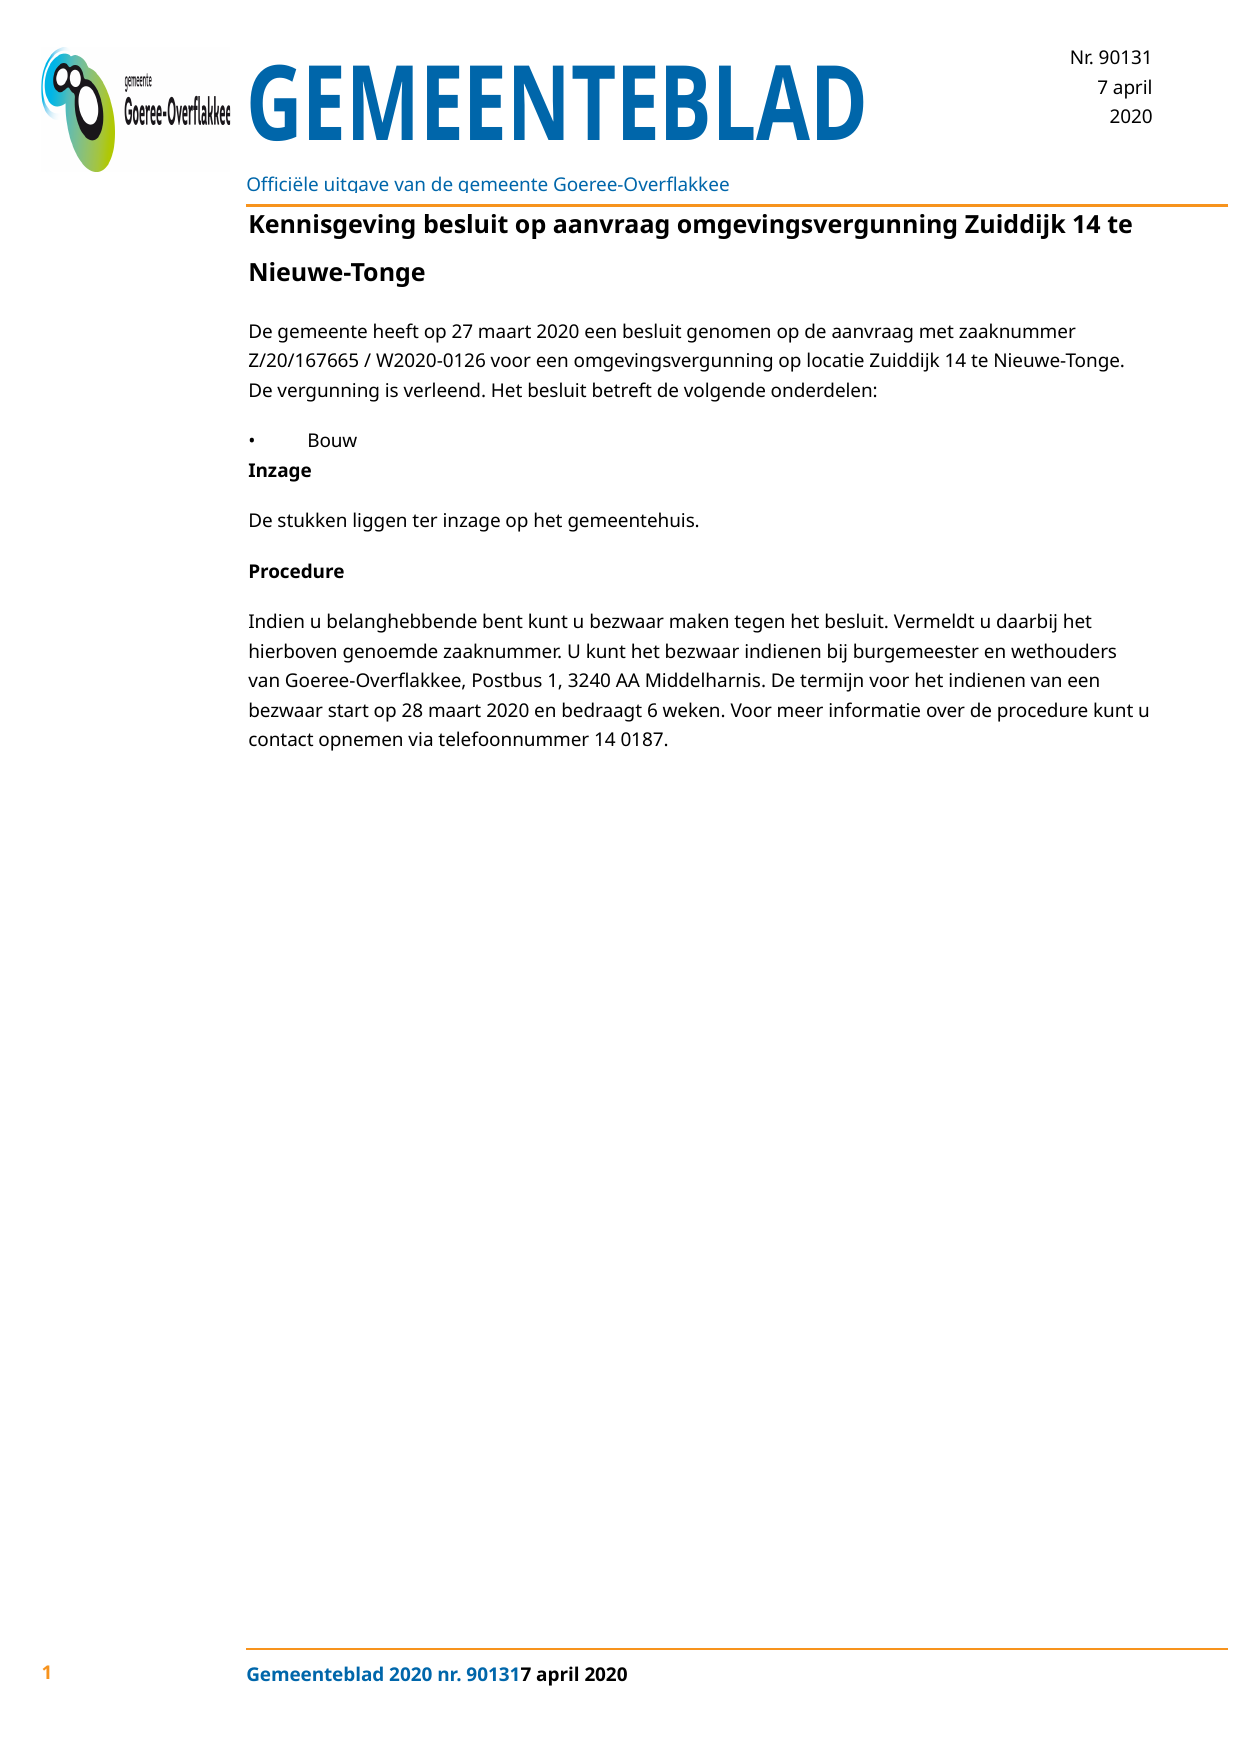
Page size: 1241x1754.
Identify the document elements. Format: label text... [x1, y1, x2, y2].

text Procedure [248, 558, 1152, 584]
text Kennisgeving besluit op aanvraag omgevingsvergunning Zuiddijk 14 te Nieuwe-Tonge [248, 207, 1152, 288]
text De stukken liggen ter inzage op het gemeentehuis. [248, 507, 1152, 533]
text Inzage [248, 457, 1152, 483]
text De gemeente heeft op 27 maart 2020 een besluit genomen op de aanvraag met zaaknummer Z/20/167665 / W2020-0126 voor een omgevingsvergunning op locatie Zuiddijk 14 te Nieuwe-Tonge. De vergunning is verleend. Het besluit betreft de volgende onderdelen: [248, 318, 1152, 403]
picture [41, 47, 231, 172]
text Indien u belanghebbende bent kunt u bezwaar maken tegen het besluit. Vermeldt u daarbij het hierboven genoemde zaaknummer. U kunt het bezwaar indienen bij burgemeester en wethouders van Goeree-Overflakkee, Postbus 1, 3240 AA Middelharnis. De termijn voor het indienen van een bezwaar start op 28 maart 2020 en bedraagt 6 weken. Voor meer informatie over de procedure kunt u contact opnemen via telefoonnummer 14 0187. [248, 608, 1152, 752]
list Bouw [248, 427, 1152, 453]
